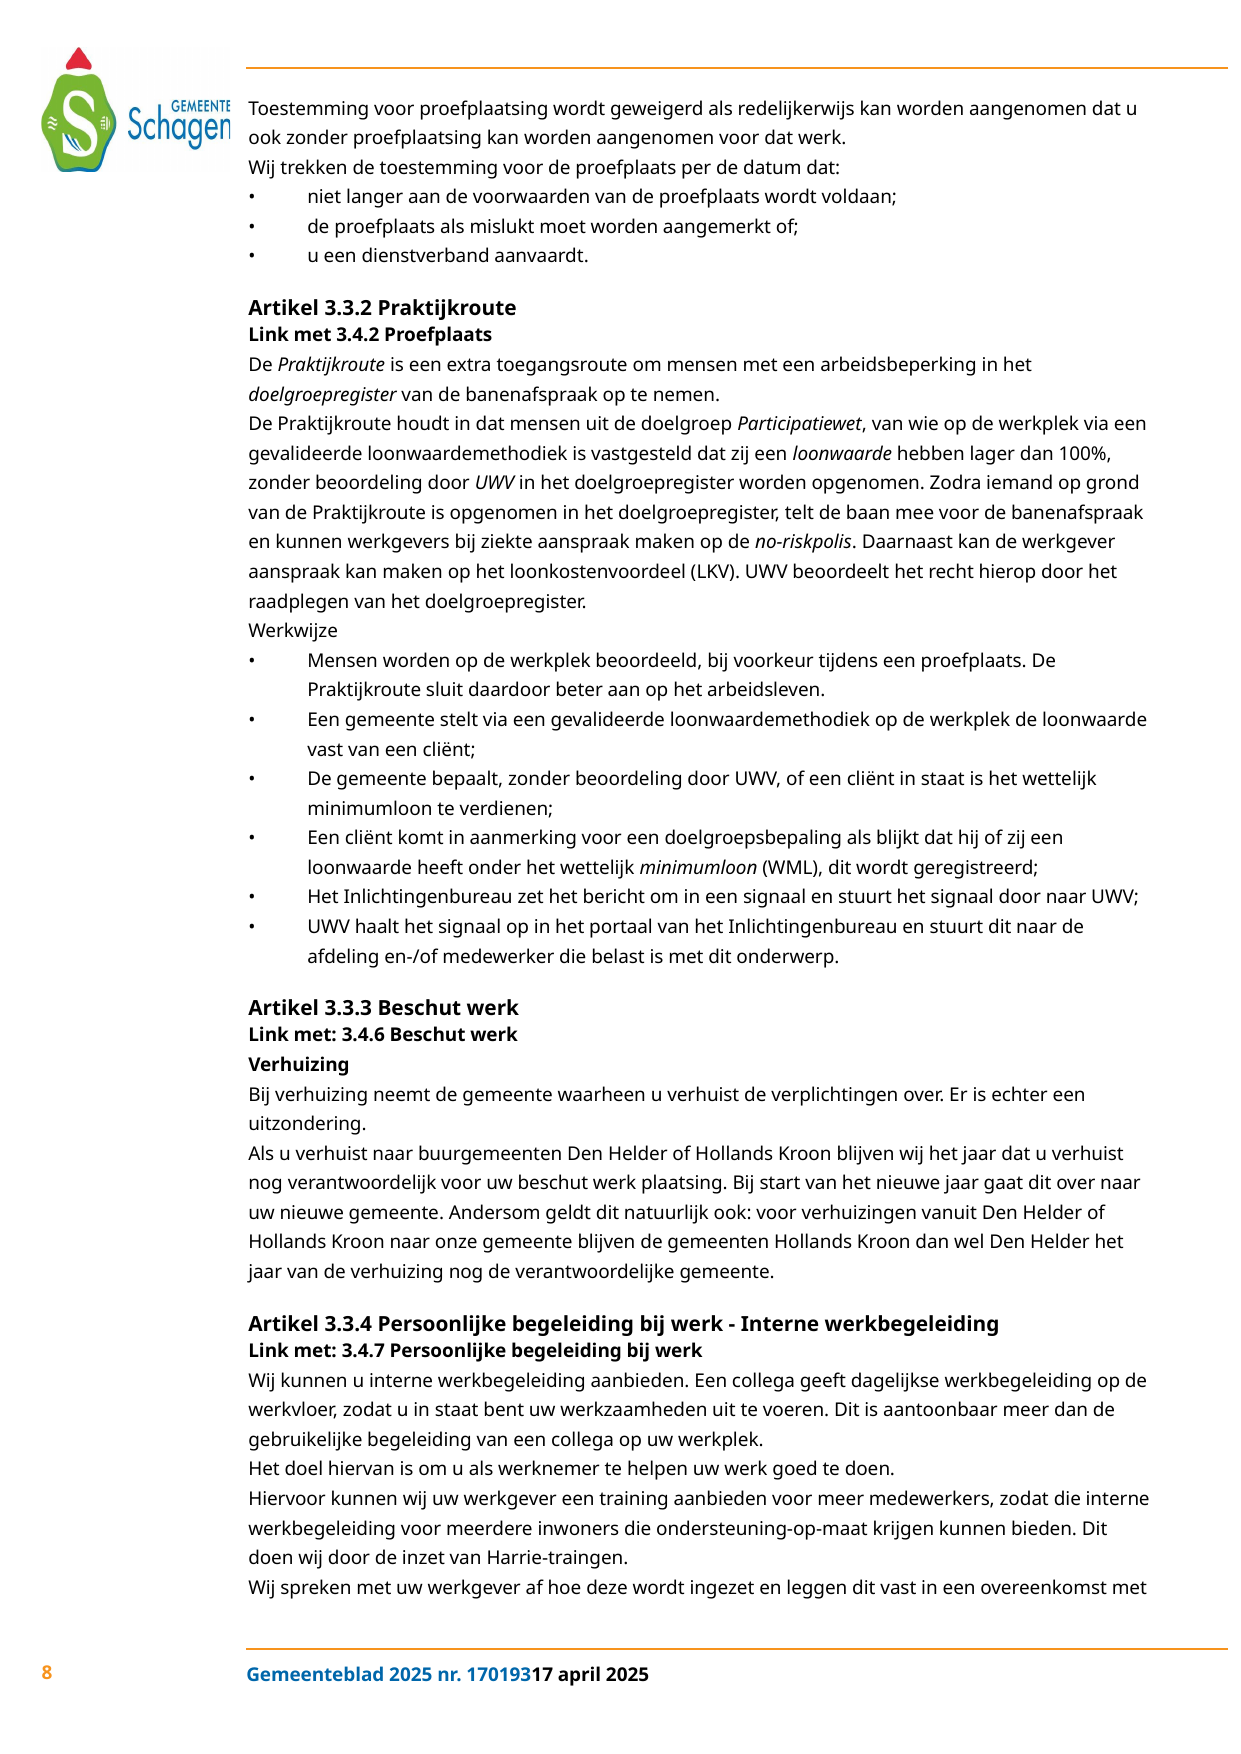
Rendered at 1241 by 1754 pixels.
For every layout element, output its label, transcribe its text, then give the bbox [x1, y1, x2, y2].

text Artikel 3.3.3 Beschut werk [248, 993, 1152, 1022]
text Hiervoor kunnen wij uw werkgever een training aanbieden voor meer medewerkers, zodat die interne werkbegeleiding voor meerdere inwoners die ondersteuning-op-maat krijgen kunnen bieden. Dit doen wij door de inzet van Harrie-traingen. [248, 1485, 1152, 1570]
list Een cliënt komt in aanmerking voor een doelgroepsbepaling als blijkt dat hij of zij een loonwaarde heeft onder het wettelijk minimumloon (WML), dit wordt geregistreerd; [248, 824, 1152, 880]
text Link met 3.4.2 Proefplaats [248, 322, 1152, 347]
text De Praktijkroute houdt in dat mensen uit de doelgroep Participatiewet, van wie op de werkplek via een gevalideerde loonwaardemethodiek is vastgesteld dat zij een loonwaarde hebben lager dan 100%, zonder beoordeling door UWV in het doelgroepregister worden opgenomen. Zodra iemand op grond van de Praktijkroute is opgenomen in het doelgroepregister, telt de baan mee voor de banenafspraak en kunnen werkgevers bij ziekte aanspraak maken op de no-riskpolis. Daarnaast kan de werkgever aanspraak kan maken op het loonkostenvoordeel (LKV). UWV beoordeelt het recht hierop door het raadplegen van het doelgroepregister. [248, 410, 1152, 613]
list de proefplaats als mislukt moet worden aangemerkt of; [248, 213, 1152, 239]
text De Praktijkroute is een extra toegangsroute om mensen met een arbeidsbeperking in het doelgroepregister van de banenafspraak op te nemen. [248, 351, 1152, 406]
text Toestemming voor proefplaatsing wordt geweigerd als redelijkerwijs kan worden aangenomen dat u ook zonder proefplaatsing kan worden aangenomen voor dat werk. [248, 95, 1152, 150]
list UWV haalt het signaal op in het portaal van het Inlichtingenbureau en stuurt dit naar de afdeling en-/of medewerker die belast is met dit onderwerp. [248, 913, 1152, 968]
list u een dienstverband aanvaardt. [248, 243, 1152, 268]
text Bij verhuizing neemt de gemeente waarheen u verhuist de verplichtingen over. Er is echter een uitzondering. [248, 1081, 1152, 1136]
text Als u verhuist naar buurgemeenten Den Helder of Hollands Kroon blijven wij het jaar dat u verhuist nog verantwoordelijk voor uw beschut werk plaatsing. Bij start van het nieuwe jaar gaat dit over naar uw nieuwe gemeente. Andersom geldt dit natuurlijk ook: voor verhuizingen vanuit Den Helder of Hollands Kroon naar onze gemeente blijven de gemeenten Hollands Kroon dan wel Den Helder het jaar van de verhuizing nog de verantwoordelijke gemeente. [248, 1140, 1152, 1284]
text Link met: 3.4.6 Beschut werk [248, 1022, 1152, 1047]
list Mensen worden op de werkplek beoordeeld, bij voorkeur tijdens een proefplaats. De Praktijkroute sluit daardoor beter aan op het arbeidsleven. [248, 647, 1152, 702]
text Artikel 3.3.4 Persoonlijke begeleiding bij werk - Interne werkbegeleiding [248, 1309, 1152, 1337]
list De gemeente bepaalt, zonder beoordeling door UWV, of een cliënt in staat is het wettelijk minimumloon te verdienen; [248, 765, 1152, 821]
list niet langer aan de voorwaarden van de proefplaats wordt voldaan; [248, 183, 1152, 209]
text Het doel hiervan is om u als werknemer te helpen uw werk goed te doen. [248, 1456, 1152, 1481]
text Link met: 3.4.7 Persoonlijke begeleiding bij werk [248, 1337, 1152, 1363]
list Een gemeente stelt via een gevalideerde loonwaardemethodiek op de werkplek de loonwaarde vast van een cliënt; [248, 706, 1152, 761]
text Verhuizing [248, 1051, 1152, 1077]
list Het Inlichtingenbureau zet het bericht om in een signaal en stuurt het signaal door naar UWV; [248, 884, 1152, 909]
text Wij kunnen u interne werkbegeleiding aanbieden. Een collega geeft dagelijkse werkbegeleiding op de werkvloer, zodat u in staat bent uw werkzaamheden uit te voeren. Dit is aantoonbaar meer dan de gebruikelijke begeleiding van een collega op uw werkplek. [248, 1367, 1152, 1452]
text Wij trekken de toestemming voor de proefplaats per de datum dat: [248, 154, 1152, 180]
text Werkwijze [248, 617, 1152, 643]
text Artikel 3.3.2 Praktijkroute [248, 293, 1152, 322]
picture [41, 47, 231, 172]
text Wij spreken met uw werkgever af hoe deze wordt ingezet en leggen dit vast in een overeenkomst met [248, 1574, 1152, 1599]
